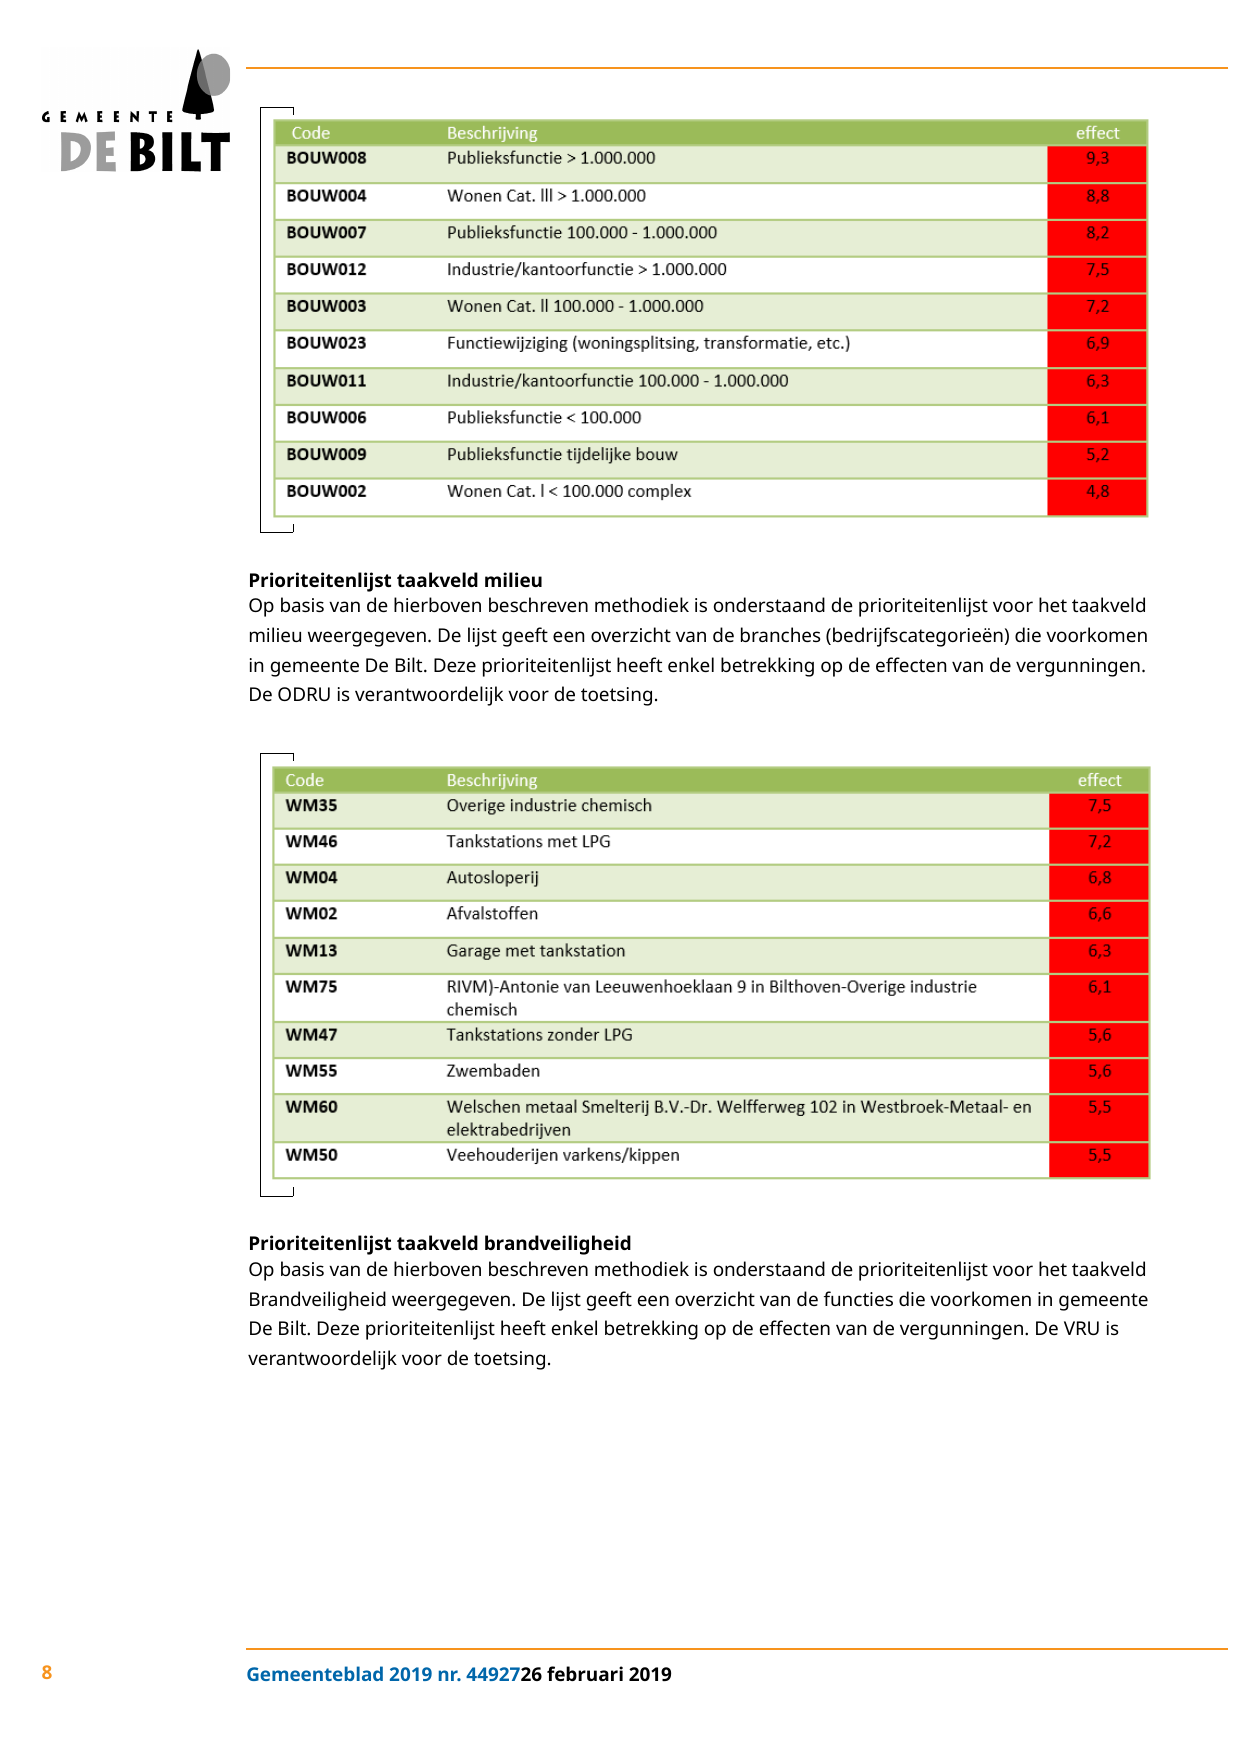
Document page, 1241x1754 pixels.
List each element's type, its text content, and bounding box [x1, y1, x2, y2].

picture [268, 761, 1155, 1187]
text Op basis van de hierboven beschreven methodiek is onderstaand de prioriteitenlijst voor het taakveld Brandveiligheid weergegeven. De lijst geeft een overzicht van de functies die voorkomen in gemeente De Bilt. Deze prioriteitenlijst heeft enkel betrekking op de effecten van de vergunningen. De VRU is verantwoordelijk voor de toetsing. [248, 1256, 1152, 1371]
picture [41, 47, 231, 172]
text Op basis van de hierboven beschreven methodiek is onderstaand de prioriteitenlijst voor het taakveld milieu weergegeven. De lijst geeft een overzicht van de branches (bedrijfscategorieën) die voorkomen in gemeente De Bilt. Deze prioriteitenlijst heeft enkel betrekking op de effecten van de vergunningen. De ODRU is verantwoordelijk voor de toetsing. [248, 593, 1152, 707]
picture [268, 115, 1155, 524]
text Prioriteitenlijst taakveld milieu [248, 567, 1152, 593]
text Prioriteitenlijst taakveld brandveiligheid [248, 1231, 1152, 1256]
